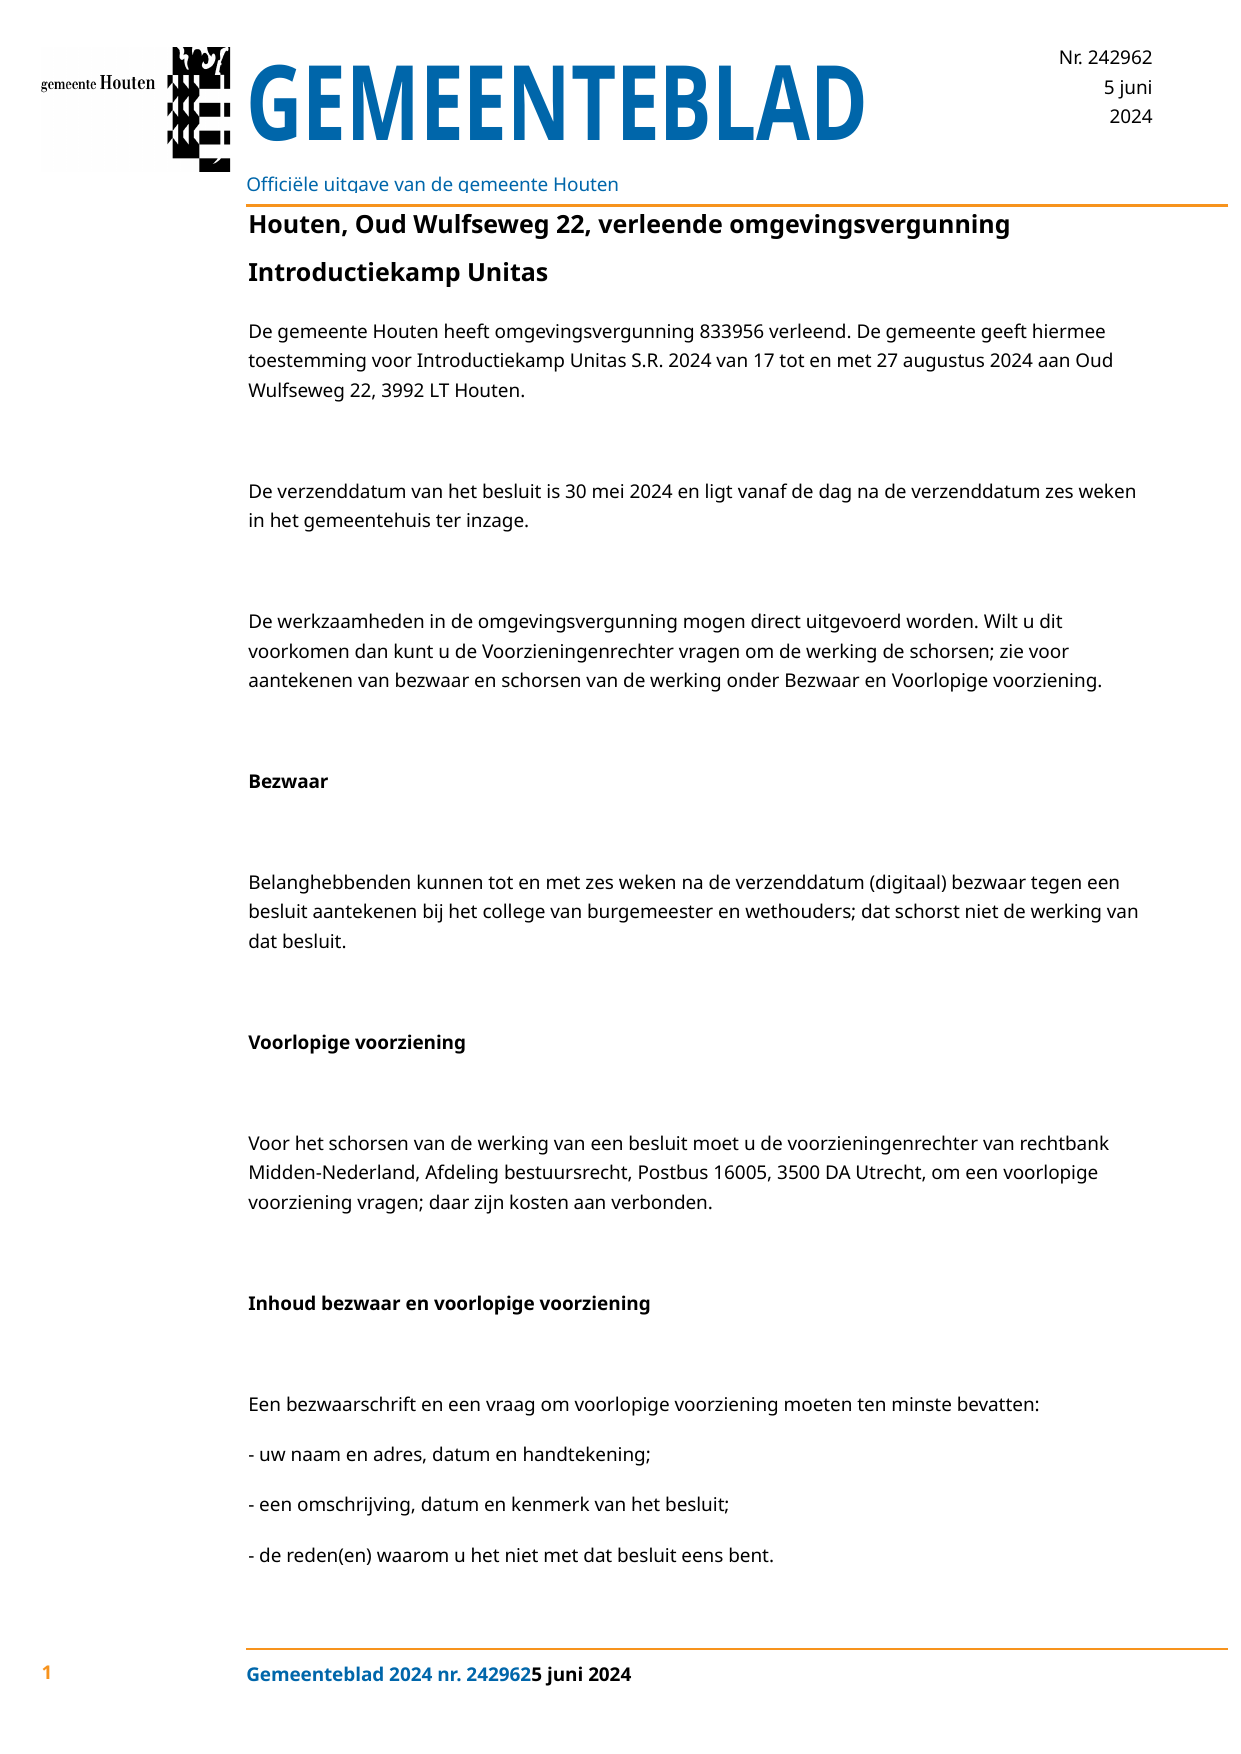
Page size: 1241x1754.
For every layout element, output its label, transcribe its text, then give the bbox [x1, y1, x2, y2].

text Bezwaar [248, 768, 1152, 794]
text Houten, Oud Wulfseweg 22, verleende omgevingsvergunning Introductiekamp Unitas [248, 207, 1152, 288]
text - een omschrijving, datum en kenmerk van het besluit; [248, 1492, 1152, 1517]
text Voorlopige voorziening [248, 1029, 1152, 1055]
text - uw naam en adres, datum en handtekening; [248, 1441, 1152, 1467]
text Een bezwaarschrift en een vraag om voorlopige voorziening moeten ten minste bevatten: [248, 1391, 1152, 1417]
text Belanghebbenden kunnen tot en met zes weken na de verzenddatum (digitaal) bezwaar tegen een besluit aantekenen bij het college van burgemeester en wethouders; dat schorst niet de werking van dat besluit. [248, 869, 1152, 954]
text Inhoud bezwaar en voorlopige voorziening [248, 1290, 1152, 1316]
text De verzenddatum van het besluit is 30 mei 2024 en ligt vanaf de dag na de verzenddatum zes weken in het gemeentehuis ter inzage. [248, 478, 1152, 533]
picture [41, 47, 231, 172]
text De werkzaamheden in de omgevingsvergunning mogen direct uitgevoerd worden. Wilt u dit voorkomen dan kunt u de Voorzieningenrechter vragen om de werking de schorsen; zie voor aantekenen van bezwaar en schorsen van de werking onder Bezwaar en Voorlopige voorziening. [248, 608, 1152, 693]
text Voor het schorsen van de werking van een besluit moet u de voorzieningenrechter van rechtbank Midden-Nederland, Afdeling bestuursrecht, Postbus 16005, 3500 DA Utrecht, om een voorlopige voorziening vragen; daar zijn kosten aan verbonden. [248, 1130, 1152, 1215]
text - de reden(en) waarom u het niet met dat besluit eens bent. [248, 1542, 1152, 1568]
text De gemeente Houten heeft omgevingsvergunning 833956 verleend. De gemeente geeft hiermee toestemming voor Introductiekamp Unitas S.R. 2024 van 17 tot en met 27 augustus 2024 aan Oud Wulfseweg 22, 3992 LT Houten. [248, 318, 1152, 403]
